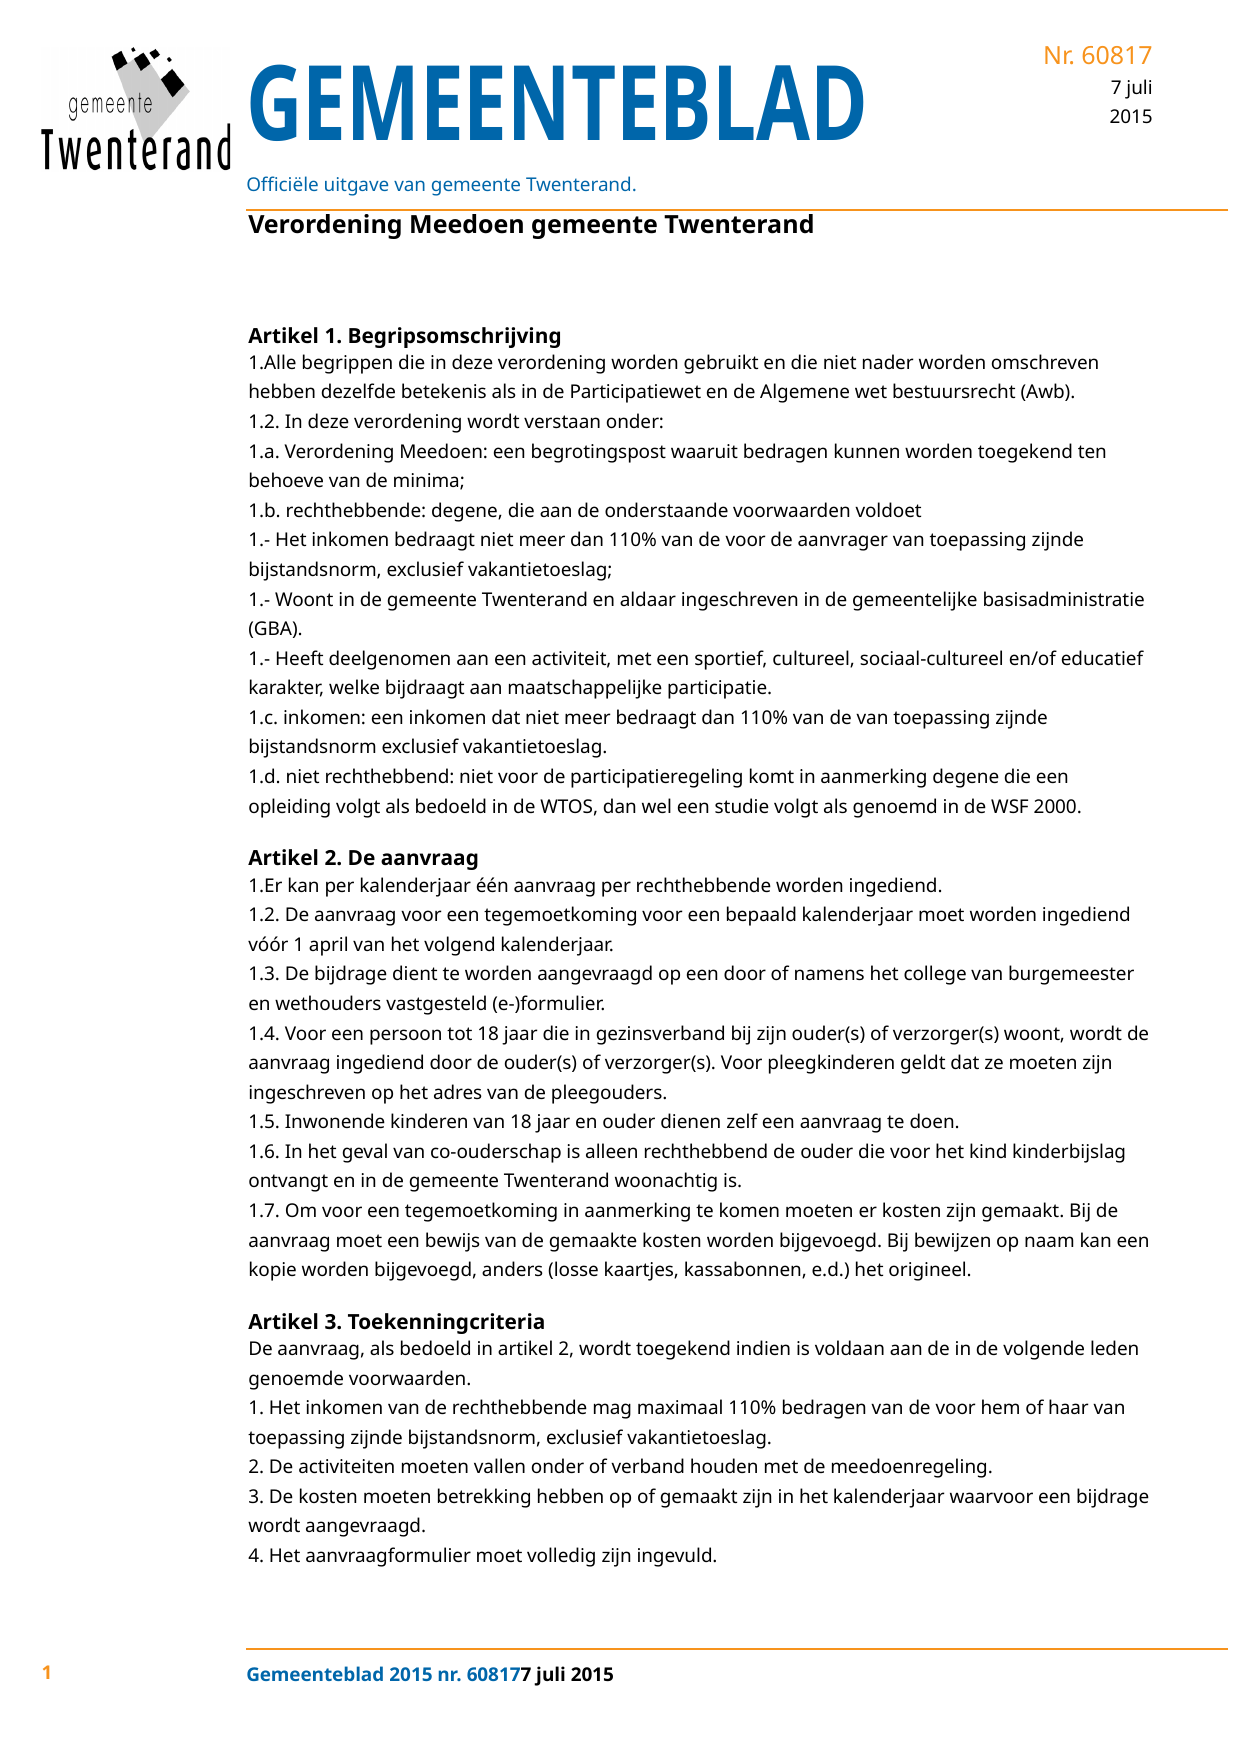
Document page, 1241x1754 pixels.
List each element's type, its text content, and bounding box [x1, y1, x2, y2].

text 1. Het inkomen van de rechthebbende mag maximaal 110% bedragen van de voor hem of haar van toepassing zijnde bijstandsnorm, exclusief vakantietoeslag. [248, 1394, 1152, 1450]
text 1.4. Voor een persoon tot 18 jaar die in gezinsverband bij zijn ouder(s) of verzorger(s) woont, wordt de aanvraag ingediend door de ouder(s) of verzorger(s). Voor pleegkinderen geldt dat ze moeten zijn ingeschreven op het adres van de pleegouders. [248, 1020, 1152, 1104]
text 1.c. inkomen: een inkomen dat niet meer bedraagt dan 110% van de van toepassing zijnde bijstandsnorm exclusief vakantietoeslag. [248, 704, 1152, 759]
text 1.d. niet rechthebbend: niet voor de participatieregeling komt in aanmerking degene die een opleiding volgt als bedoeld in de WTOS, dan wel een studie volgt als genoemd in de WSF 2000. [248, 763, 1152, 819]
text 1.Alle begrippen die in deze verordening worden gebruikt en die niet nader worden omschreven hebben dezelfde betekenis als in de Participatiewet en de Algemene wet bestuursrecht (Awb). [248, 349, 1152, 404]
text 4. Het aanvraagformulier moet volledig zijn ingevuld. [248, 1542, 1152, 1568]
text 1.3. De bijdrage dient te worden aangevraagd op een door of namens het college van burgemeester en wethouders vastgesteld (e-)formulier. [248, 961, 1152, 1016]
text 1.b. rechthebbende: degene, die aan de onderstaande voorwaarden voldoet [248, 497, 1152, 523]
text 1.Er kan per kalenderjaar één aanvraag per rechthebbende worden ingediend. [248, 872, 1152, 897]
text Verordening Meedoen gemeente Twenterand [248, 211, 1152, 241]
text De aanvraag, als bedoeld in artikel 2, wordt toegekend indien is voldaan aan de in de volgende leden genoemde voorwaarden. [248, 1335, 1152, 1391]
text 1.5. Inwonende kinderen van 18 jaar en ouder dienen zelf een aanvraag te doen. [248, 1108, 1152, 1134]
text 1.- Heeft deelgenomen aan een activiteit, met een sportief, cultureel, sociaal-cultureel en/of educatief karakter, welke bijdraagt aan maatschappelijke participatie. [248, 645, 1152, 700]
text 1.2. In deze verordening wordt verstaan onder: [248, 408, 1152, 434]
text Artikel 1. Begripsomschrijving [248, 321, 1152, 349]
text 3. De kosten moeten betrekking hebben op of gemaakt zijn in het kalenderjaar waarvoor een bijdrage wordt aangevraagd. [248, 1483, 1152, 1538]
text Artikel 2. De aanvraag [248, 843, 1152, 872]
text Artikel 3. Toekenningcriteria [248, 1307, 1152, 1335]
text 1.a. Verordening Meedoen: een begrotingspost waaruit bedragen kunnen worden toegekend ten behoeve van de minima; [248, 438, 1152, 493]
text 2. De activiteiten moeten vallen onder of verband houden met de meedoenregeling. [248, 1453, 1152, 1479]
picture [41, 47, 231, 172]
text 1.- Het inkomen bedraagt niet meer dan 110% van de voor de aanvrager van toepassing zijnde bijstandsnorm, exclusief vakantietoeslag; [248, 527, 1152, 582]
text 1.2. De aanvraag voor een tegemoetkoming voor een bepaald kalenderjaar moet worden ingediend vóór 1 april van het volgend kalenderjaar. [248, 901, 1152, 957]
text 1.- Woont in de gemeente Twenterand en aldaar ingeschreven in de gemeentelijke basisadministratie (GBA). [248, 586, 1152, 641]
text 1.7. Om voor een tegemoetkoming in aanmerking te komen moeten er kosten zijn gemaakt. Bij de aanvraag moet een bewijs van de gemaakte kosten worden bijgevoegd. Bij bewijzen op naam kan een kopie worden bijgevoegd, anders (losse kaartjes, kassabonnen, e.d.) het origineel. [248, 1197, 1152, 1282]
text 1.6. In het geval van co-ouderschap is alleen rechthebbend de ouder die voor het kind kinderbijslag ontvangt en in de gemeente Twenterand woonachtig is. [248, 1138, 1152, 1193]
